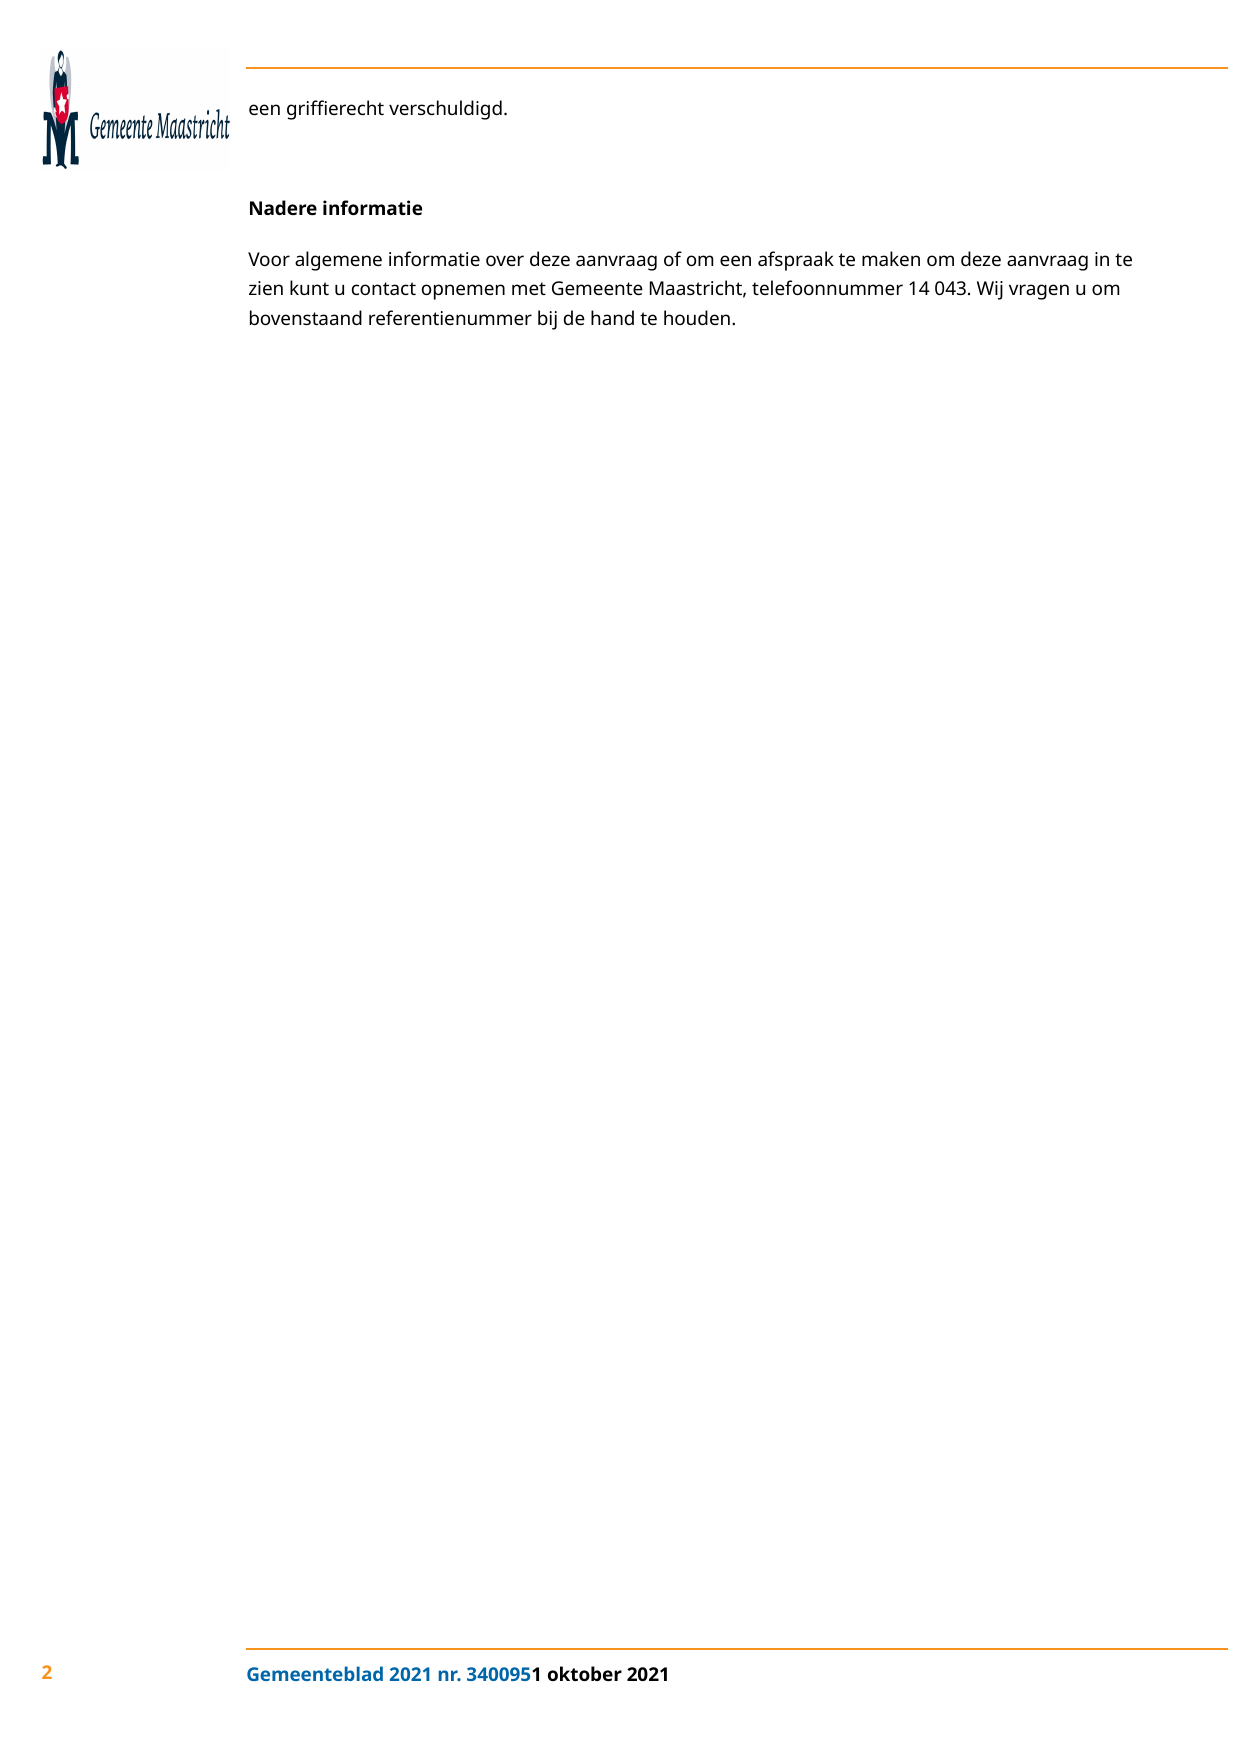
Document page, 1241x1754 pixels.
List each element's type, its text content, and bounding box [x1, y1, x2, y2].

picture [41, 47, 231, 172]
text Nadere informatie [248, 196, 1152, 221]
text Voor algemene informatie over deze aanvraag of om een afspraak te maken om deze aanvraag in te zien kunt u contact opnemen met Gemeente Maastricht, telefoonnummer 14 043. Wij vragen u om bovenstaand referentienummer bij de hand te houden. [248, 246, 1152, 331]
text een griffierecht verschuldigd. [248, 95, 1152, 121]
